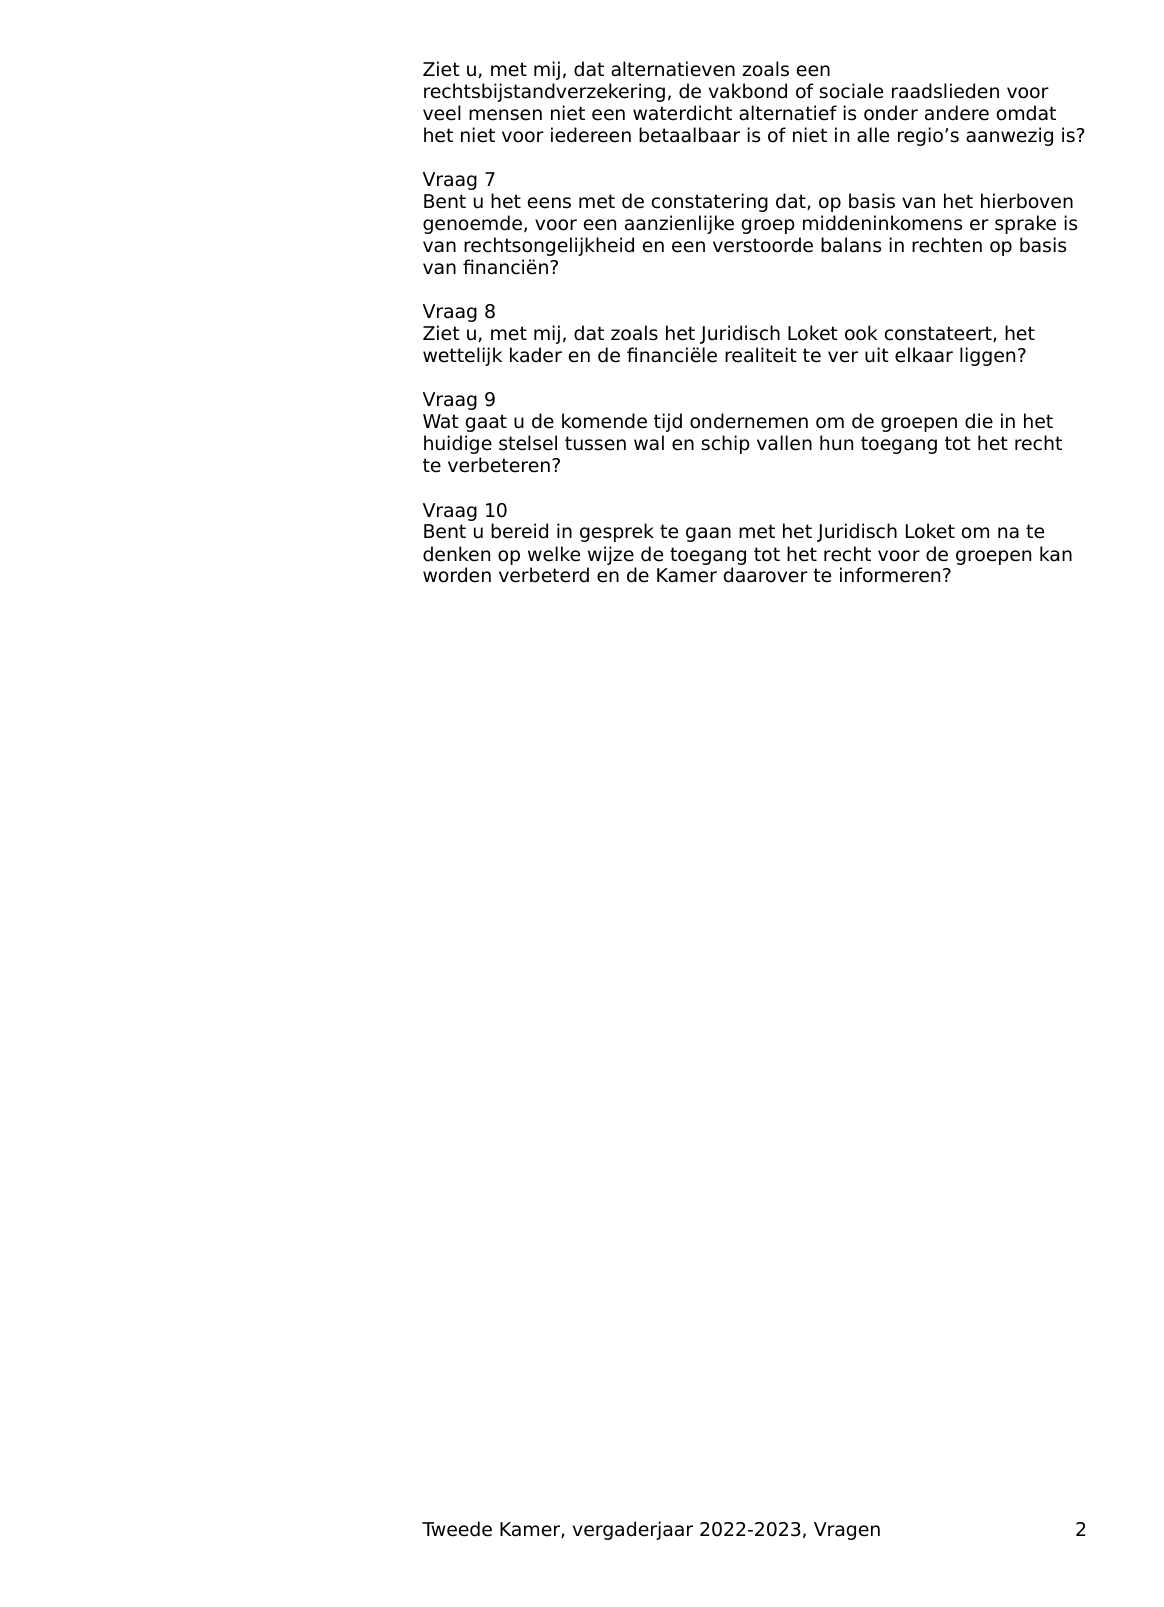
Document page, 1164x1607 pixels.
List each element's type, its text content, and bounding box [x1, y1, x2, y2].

text Vraag 10 [422, 499, 1087, 521]
text Bent u bereid in gesprek te gaan met het Juridisch Loket om na te denken op welke wijze de toegang tot het recht voor de groepen kan worden verbeterd en de Kamer daarover te informeren? [422, 521, 1087, 587]
text Bent u het eens met de constatering dat, op basis van het hierboven genoemde, voor een aanzienlijke groep middeninkomens er sprake is van rechtsongelijkheid en een verstoorde balans in rechten op basis van financiën? [422, 191, 1087, 279]
text Vraag 9 [422, 389, 1087, 411]
text Wat gaat u de komende tijd ondernemen om de groepen die in het huidige stelsel tussen wal en schip vallen hun toegang tot het recht te verbeteren? [422, 411, 1087, 477]
text Vraag 8 [422, 301, 1087, 323]
text Ziet u, met mij, dat alternatieven zoals een rechtsbijstandverzekering, de vakbond of sociale raadslieden voor veel mensen niet een waterdicht alternatief is onder andere omdat het niet voor iedereen betaalbaar is of niet in alle regio’s aanwezig is? [422, 59, 1087, 147]
text Ziet u, met mij, dat zoals het Juridisch Loket ook constateert, het wettelijk kader en de financiële realiteit te ver uit elkaar liggen? [422, 323, 1087, 367]
text Vraag 7 [422, 169, 1087, 191]
